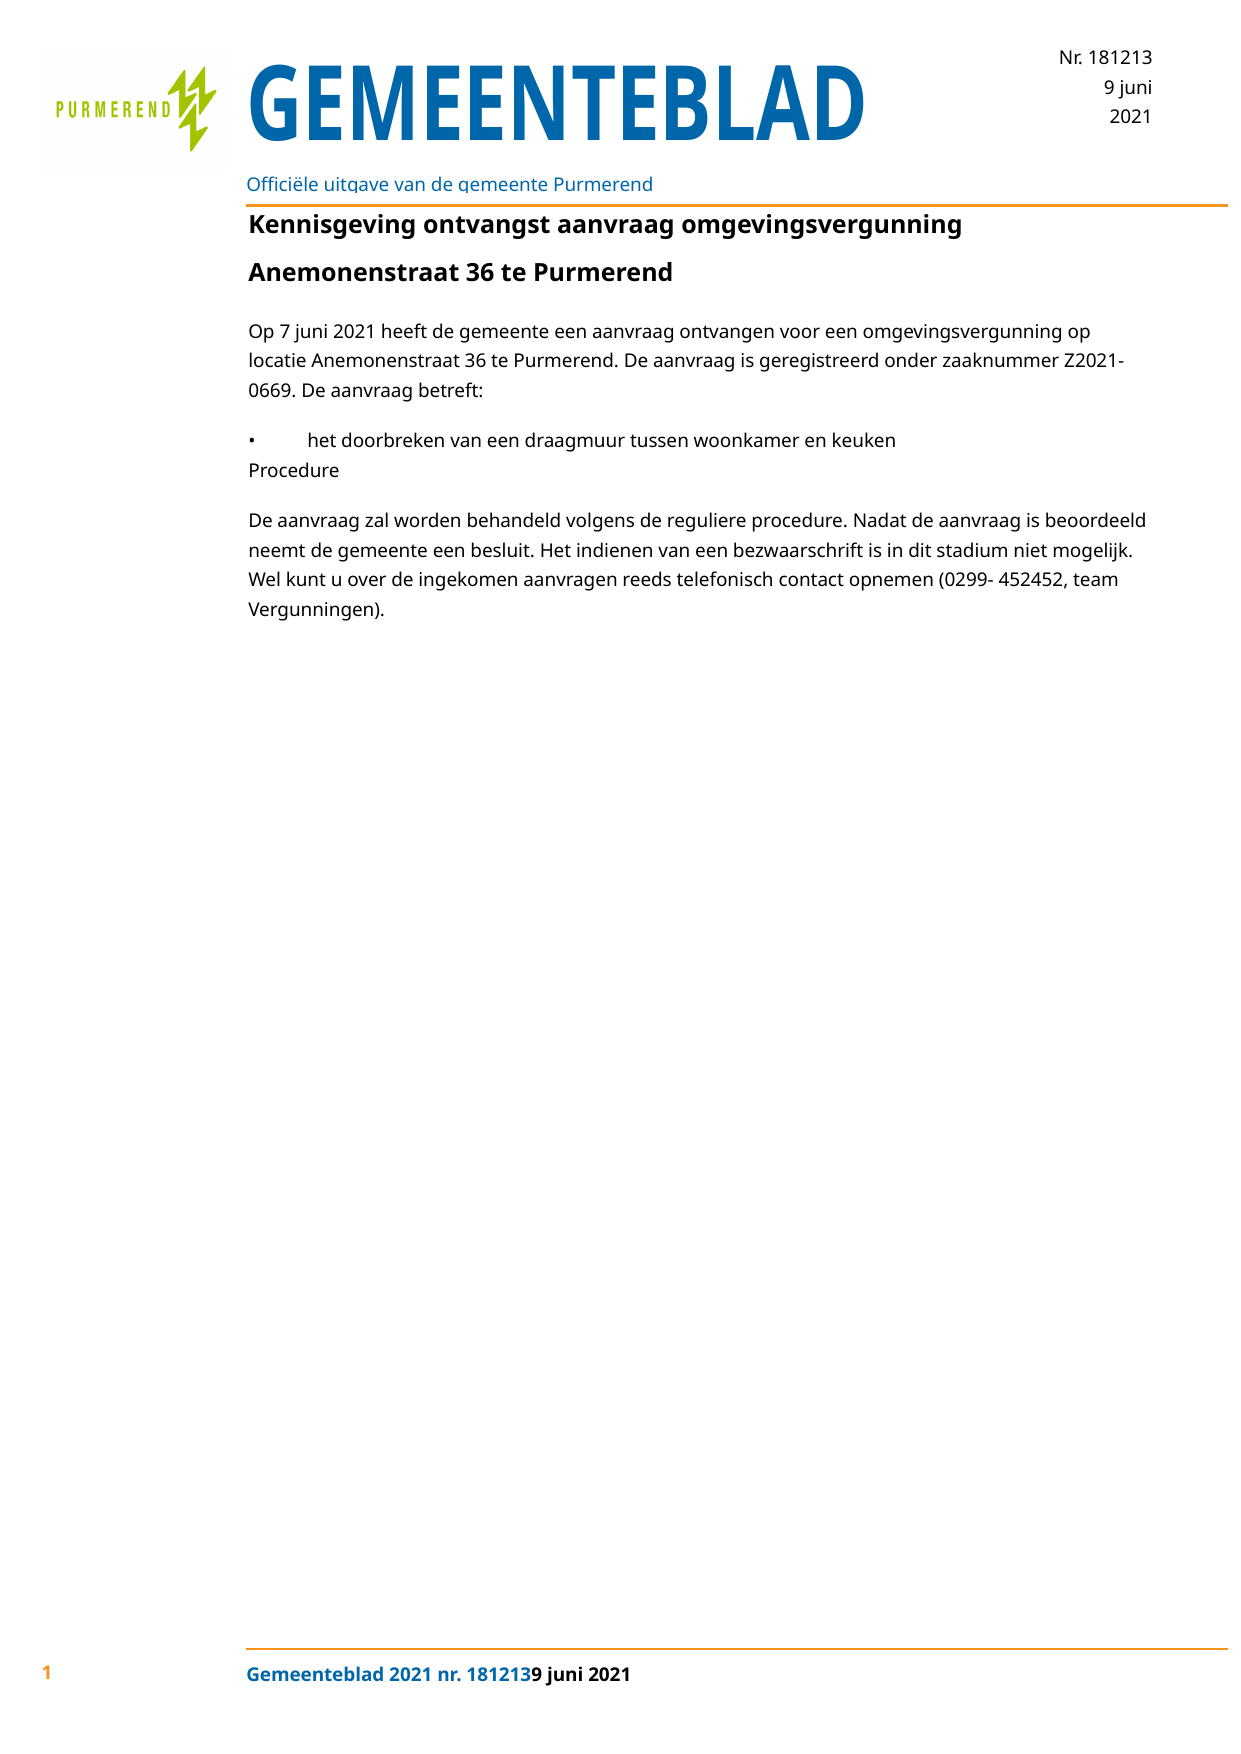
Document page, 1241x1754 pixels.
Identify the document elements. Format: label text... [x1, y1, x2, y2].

picture [41, 47, 231, 172]
text Procedure [248, 457, 1152, 483]
list het doorbreken van een draagmuur tussen woonkamer en keuken [248, 427, 1152, 453]
text Op 7 juni 2021 heeft de gemeente een aanvraag ontvangen voor een omgevingsvergunning op locatie Anemonenstraat 36 te Purmerend. De aanvraag is geregistreerd onder zaaknummer Z2021-0669. De aanvraag betreft: [248, 318, 1152, 403]
text Kennisgeving ontvangst aanvraag omgevingsvergunning Anemonenstraat 36 te Purmerend [248, 207, 1152, 288]
text De aanvraag zal worden behandeld volgens de reguliere procedure. Nadat de aanvraag is beoordeeld neemt de gemeente een besluit. Het indienen van een bezwaarschrift is in dit stadium niet mogelijk. Wel kunt u over de ingekomen aanvragen reeds telefonisch contact opnemen (0299- 452452, team Vergunningen). [248, 507, 1152, 622]
